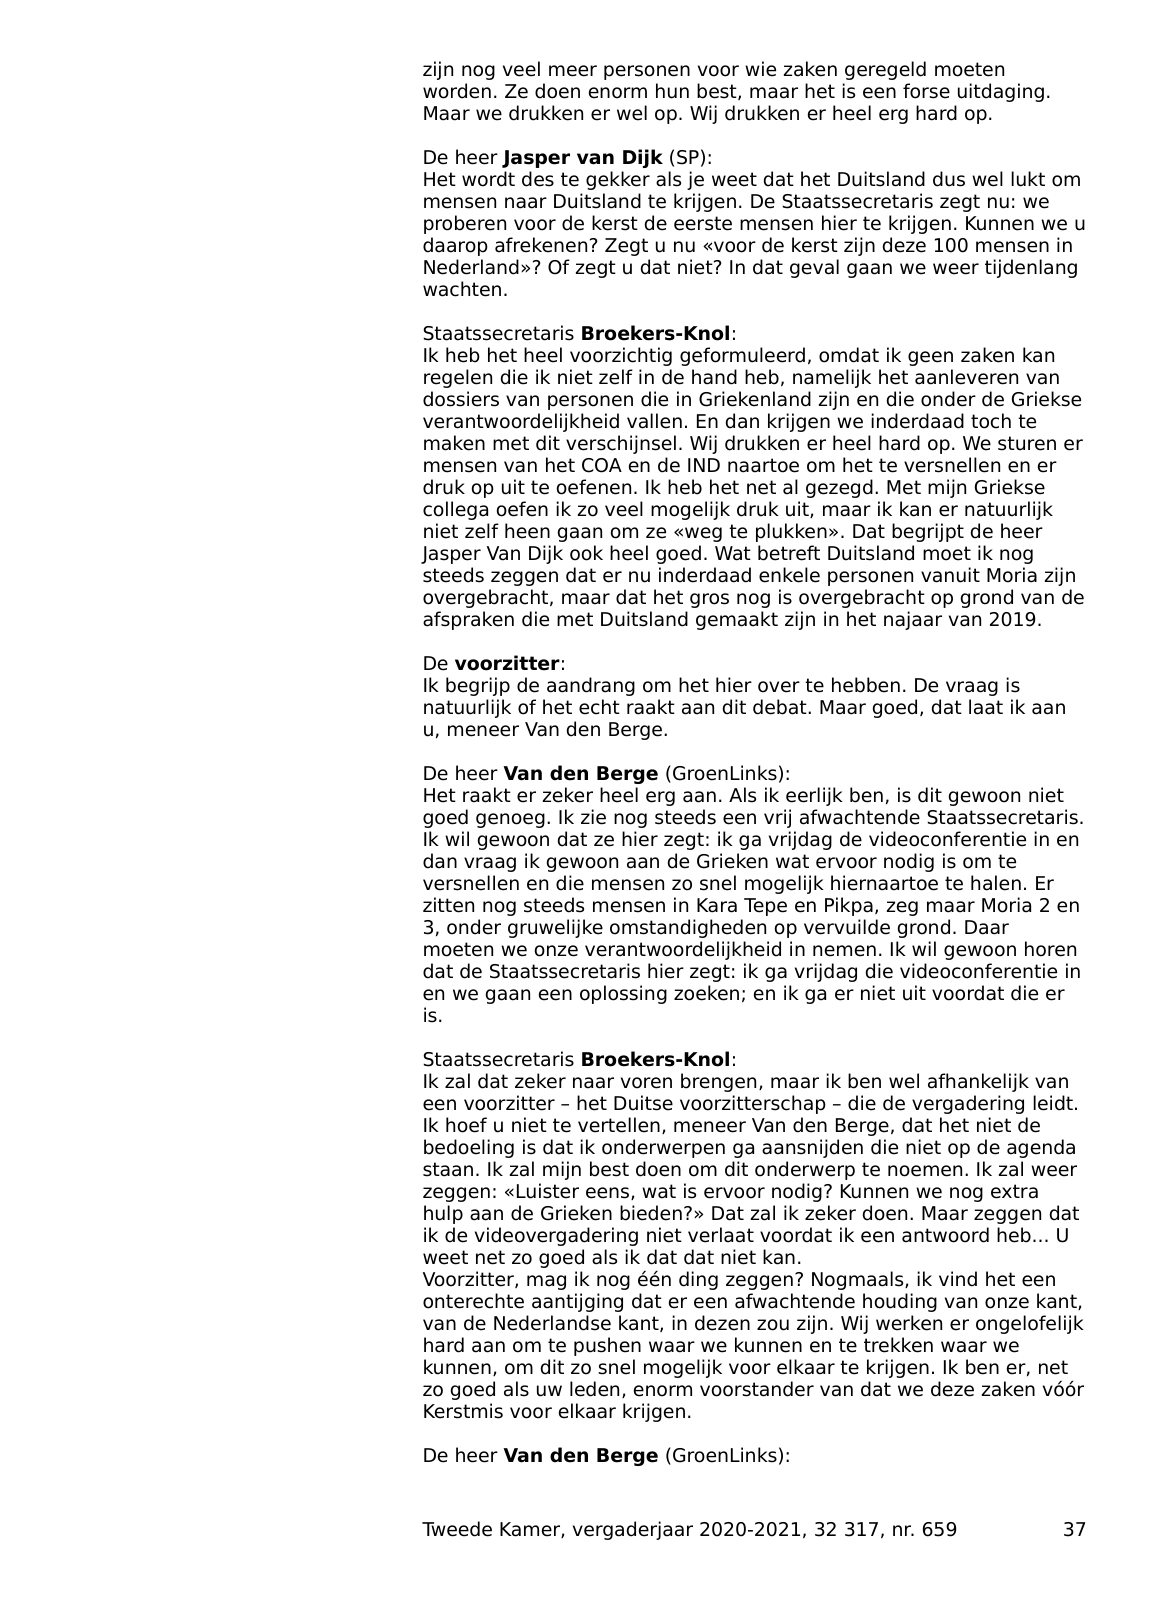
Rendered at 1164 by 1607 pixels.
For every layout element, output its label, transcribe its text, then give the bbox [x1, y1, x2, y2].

text Ik begrijp de aandrang om het hier over te hebben. De vraag is natuurlijk of het echt raakt aan dit debat. Maar goed, dat laat ik aan u, meneer Van den Berge. [422, 675, 1087, 741]
text De heer Van den Berge (GroenLinks): [422, 763, 1087, 785]
text De heer Jasper van Dijk (SP): [422, 147, 1087, 169]
text Ik zal dat zeker naar voren brengen, maar ik ben wel afhankelijk van een voorzitter – het Duitse voorzitterschap – die de vergadering leidt. Ik hoef u niet te vertellen, meneer Van den Berge, dat het niet de bedoeling is dat ik onderwerpen ga aansnijden die niet op de agenda staan. Ik zal mijn best doen om dit onderwerp te noemen. Ik zal weer zeggen: «Luister eens, wat is ervoor nodig? Kunnen we nog extra hulp aan de Grieken bieden?» Dat zal ik zeker doen. Maar zeggen dat ik de videovergadering niet verlaat voordat ik een antwoord heb... U weet net zo goed als ik dat dat niet kan. [422, 1071, 1087, 1269]
text Staatssecretaris Broekers-Knol: [422, 1049, 1087, 1071]
text Het raakt er zeker heel erg aan. Als ik eerlijk ben, is dit gewoon niet goed genoeg. Ik zie nog steeds een vrij afwachtende Staatssecretaris. Ik wil gewoon dat ze hier zegt: ik ga vrijdag de videoconferentie in en dan vraag ik gewoon aan de Grieken wat ervoor nodig is om te versnellen en die mensen zo snel mogelijk hiernaartoe te halen. Er zitten nog steeds mensen in Kara Tepe en Pikpa, zeg maar Moria 2 en 3, onder gruwelijke omstandigheden op vervuilde grond. Daar moeten we onze verantwoordelijkheid in nemen. Ik wil gewoon horen dat de Staatssecretaris hier zegt: ik ga vrijdag die videoconferentie in en we gaan een oplossing zoeken; en ik ga er niet uit voordat die er is. [422, 785, 1087, 1027]
text De voorzitter: [422, 653, 1087, 675]
text Het wordt des te gekker als je weet dat het Duitsland dus wel lukt om mensen naar Duitsland te krijgen. De Staatssecretaris zegt nu: we proberen voor de kerst de eerste mensen hier te krijgen. Kunnen we u daarop afrekenen? Zegt u nu «voor de kerst zijn deze 100 mensen in Nederland»? Of zegt u dat niet? In dat geval gaan we weer tijdenlang wachten. [422, 169, 1087, 301]
text De heer Van den Berge (GroenLinks): [422, 1445, 1087, 1467]
text zijn nog veel meer personen voor wie zaken geregeld moeten worden. Ze doen enorm hun best, maar het is een forse uitdaging. Maar we drukken er wel op. Wij drukken er heel erg hard op. [422, 59, 1087, 125]
text Staatssecretaris Broekers-Knol: [422, 323, 1087, 345]
text Voorzitter, mag ik nog één ding zeggen? Nogmaals, ik vind het een onterechte aantijging dat er een afwachtende houding van onze kant, van de Nederlandse kant, in dezen zou zijn. Wij werken er ongelofelijk hard aan om te pushen waar we kunnen en te trekken waar we kunnen, om dit zo snel mogelijk voor elkaar te krijgen. Ik ben er, net zo goed als uw leden, enorm voorstander van dat we deze zaken vóór Kerstmis voor elkaar krijgen. [422, 1269, 1087, 1423]
text Ik heb het heel voorzichtig geformuleerd, omdat ik geen zaken kan regelen die ik niet zelf in de hand heb, namelijk het aanleveren van dossiers van personen die in Griekenland zijn en die onder de Griekse verantwoordelijkheid vallen. En dan krijgen we inderdaad toch te maken met dit verschijnsel. Wij drukken er heel hard op. We sturen er mensen van het COA en de IND naartoe om het te versnellen en er druk op uit te oefenen. Ik heb het net al gezegd. Met mijn Griekse collega oefen ik zo veel mogelijk druk uit, maar ik kan er natuurlijk niet zelf heen gaan om ze «weg te plukken». Dat begrijpt de heer Jasper Van Dijk ook heel goed. Wat betreft Duitsland moet ik nog steeds zeggen dat er nu inderdaad enkele personen vanuit Moria zijn overgebracht, maar dat het gros nog is overgebracht op grond van de afspraken die met Duitsland gemaakt zijn in het najaar van 2019. [422, 345, 1087, 631]
